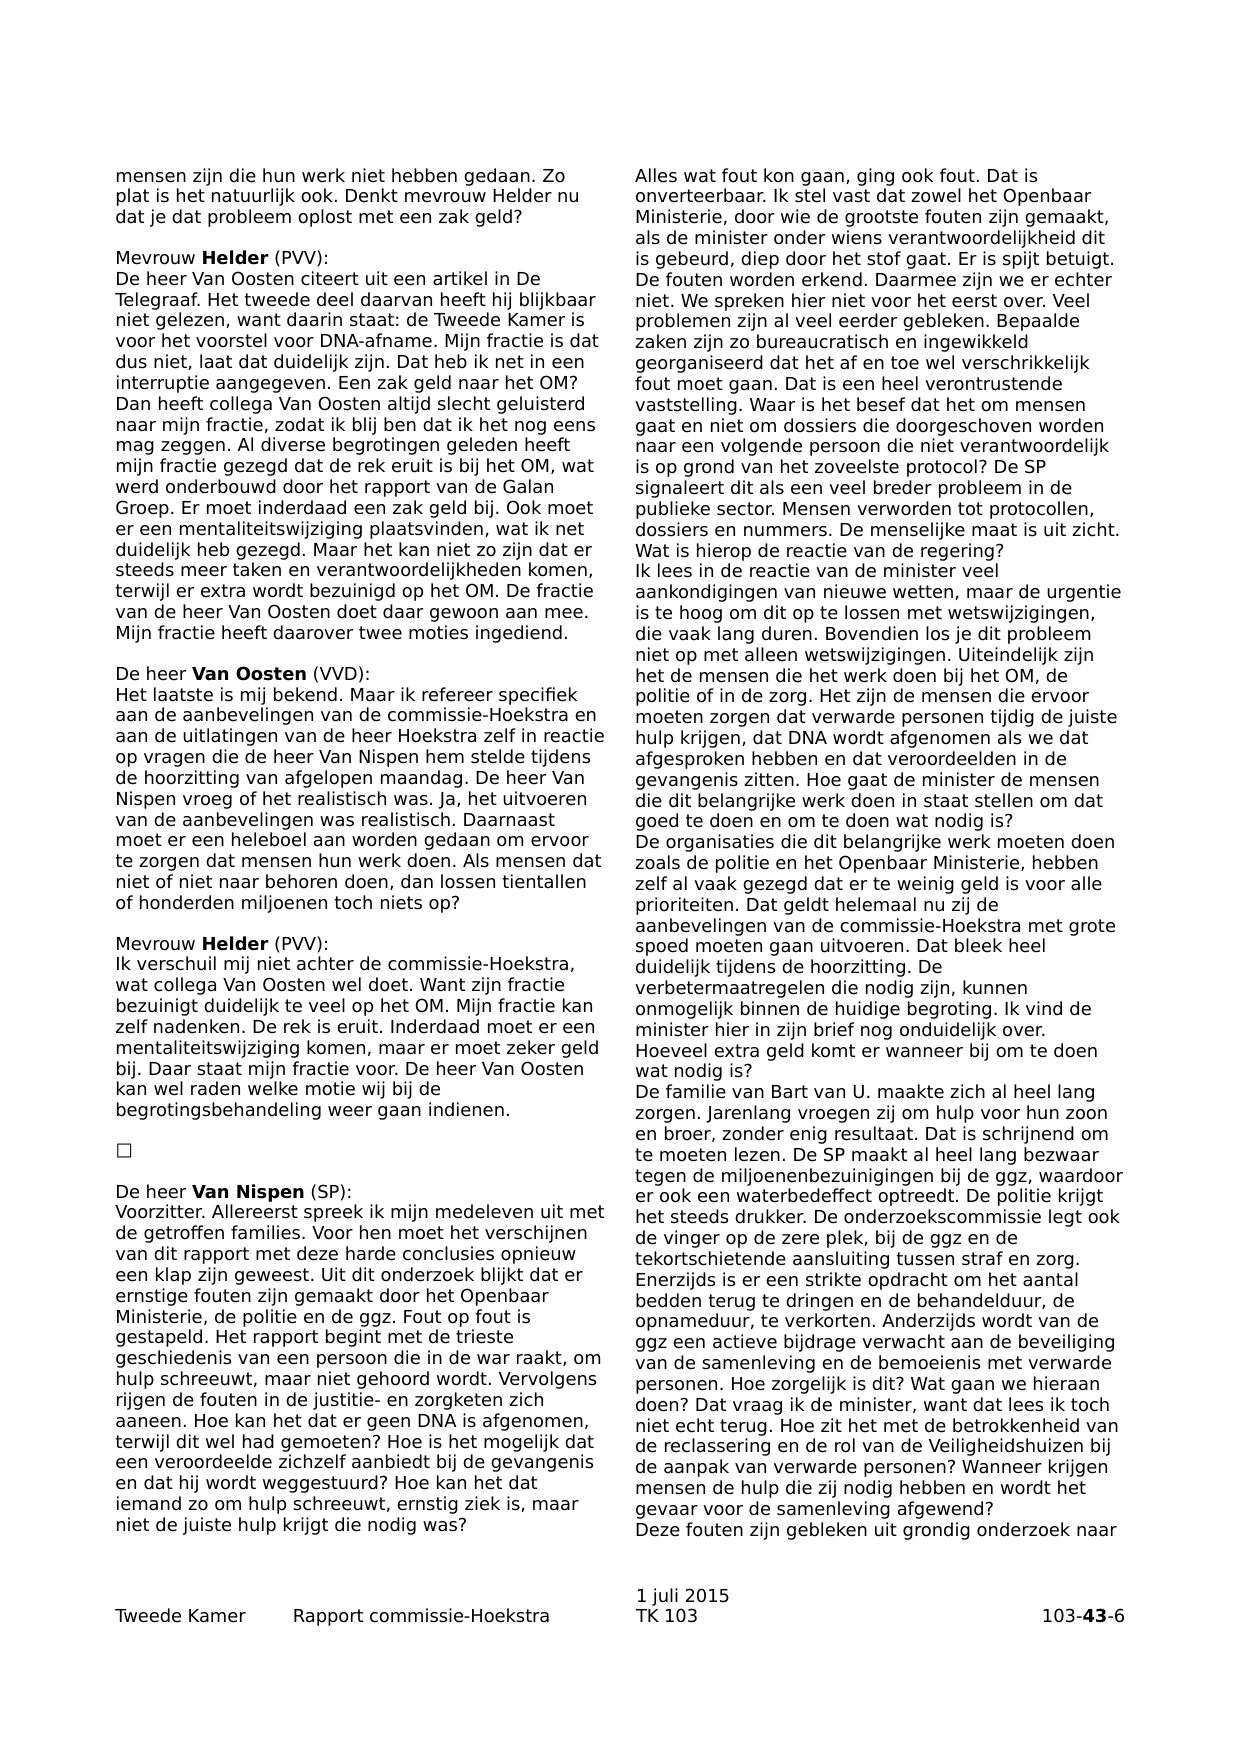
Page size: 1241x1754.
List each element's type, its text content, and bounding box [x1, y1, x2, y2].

text Het laatste is mij bekend. Maar ik refereer specifiek aan de aanbevelingen van de commissie-Hoekstra en aan de uitlatingen van de heer Hoekstra zelf in reactie op vragen die de heer Van Nispen hem stelde tijdens de hoorzitting van afgelopen maandag. De heer Van Nispen vroeg of het realistisch was. Ja, het uitvoeren van de aanbevelingen was realistisch. Daarnaast moet er een heleboel aan worden gedaan om ervoor te zorgen dat mensen hun werk doen. Als mensen dat niet of niet naar behoren doen, dan lossen tientallen of honderden miljoenen toch niets op? [115, 684, 605, 913]
text Voorzitter. Allereerst spreek ik mijn medeleven uit met de getroffen families. Voor hen moet het verschijnen van dit rapport met deze harde conclusies opnieuw een klap zijn geweest. Uit dit onderzoek blijkt dat er ernstige fouten zijn gemaakt door het Openbaar Ministerie, de politie en de ggz. Fout op fout is gestapeld. Het rapport begint met de trieste geschiedenis van een persoon die in de war raakt, om hulp schreeuwt, maar niet gehoord wordt. Vervolgens rijgen de fouten in de justitie- en zorgketen zich aaneen. Hoe kan het dat er geen DNA is afgenomen, terwijl dit wel had gemoeten? Hoe is het mogelijk dat een veroordeelde zichzelf aanbiedt bij de gevangenis en dat hij wordt weggestuurd? Hoe kan het dat iemand zo om hulp schreeuwt, ernstig ziek is, maar niet de juiste hulp krijgt die nodig was? [115, 1202, 605, 1536]
text Ik lees in de reactie van de minister veel aankondigingen van nieuwe wetten, maar de urgentie is te hoog om dit op te lossen met wetswijzigingen, die vaak lang duren. Bovendien los je dit probleem niet op met alleen wetswijzigingen. Uiteindelijk zijn het de mensen die het werk doen bij het OM, de politie of in de zorg. Het zijn de mensen die ervoor moeten zorgen dat verwarde personen tijdig de juiste hulp krijgen, dat DNA wordt afgenomen als we dat afgesproken hebben en dat veroordeelden in de gevangenis zitten. Hoe gaat de minister de mensen die dit belangrijke werk doen in staat stellen om dat goed te doen en om te doen wat nodig is? [635, 561, 1125, 832]
text mensen zijn die hun werk niet hebben gedaan. Zo plat is het natuurlijk ook. Denkt mevrouw Helder nu dat je dat probleem oplost met een zak geld? [115, 165, 605, 228]
text ⬜ [115, 1141, 605, 1162]
text Mevrouw Helder (PVV): [115, 933, 605, 954]
text De heer Van Oosten (VVD): [115, 663, 605, 684]
text De familie van Bart van U. maakte zich al heel lang zorgen. Jarenlang vroegen zij om hulp voor hun zoon en broer, zonder enig resultaat. Dat is schrijnend om te moeten lezen. De SP maakt al heel lang bezwaar tegen de miljoenenbezuinigingen bij de ggz, waardoor er ook een waterbedeffect optreedt. De politie krijgt het steeds drukker. De onderzoekscommissie legt ook de vinger op de zere plek, bij de ggz en de tekortschietende aansluiting tussen straf en zorg. Enerzijds is er een strikte opdracht om het aantal bedden terug te dringen en de behandelduur, de opnameduur, te verkorten. Anderzijds wordt van de ggz een actieve bijdrage verwacht aan de beveiliging van de samenleving en de bemoeienis met verwarde personen. Hoe zorgelijk is dit? Wat gaan we hieraan doen? Dat vraag ik de minister, want dat lees ik toch niet echt terug. Hoe zit het met de betrokkenheid van de reclassering en de rol van de Veiligheidshuizen bij de aanpak van verwarde personen? Wanneer krijgen mensen de hulp die zij nodig hebben en wordt het gevaar voor de samenleving afgewend? [635, 1082, 1125, 1519]
text De heer Van Oosten citeert uit een artikel in De Telegraaf. Het tweede deel daarvan heeft hij blijkbaar niet gelezen, want daarin staat: de Tweede Kamer is voor het voorstel voor DNA-afname. Mijn fractie is dat dus niet, laat dat duidelijk zijn. Dat heb ik net in een interruptie aangegeven. Een zak geld naar het OM? Dan heeft collega Van Oosten altijd slecht geluisterd naar mijn fractie, zodat ik blij ben dat ik het nog eens mag zeggen. Al diverse begrotingen geleden heeft mijn fractie gezegd dat de rek eruit is bij het OM, wat werd onderbouwd door het rapport van de Galan Groep. Er moet inderdaad een zak geld bij. Ook moet er een mentaliteitswijziging plaatsvinden, wat ik net duidelijk heb gezegd. Maar het kan niet zo zijn dat er steeds meer taken en verantwoordelijkheden komen, terwijl er extra wordt bezuinigd op het OM. De fractie van de heer Van Oosten doet daar gewoon aan mee. Mijn fractie heeft daarover twee moties ingediend. [115, 268, 605, 643]
text Mevrouw Helder (PVV): [115, 248, 605, 268]
text De organisaties die dit belangrijke werk moeten doen zoals de politie en het Openbaar Ministerie, hebben zelf al vaak gezegd dat er te weinig geld is voor alle prioriteiten. Dat geldt helemaal nu zij de aanbevelingen van de commissie-Hoekstra met grote spoed moeten gaan uitvoeren. Dat bleek heel duidelijk tijdens de hoorzitting. De verbetermaatregelen die nodig zijn, kunnen onmogelijk binnen de huidige begroting. Ik vind de minister hier in zijn brief nog onduidelijk over. Hoeveel extra geld komt er wanneer bij om te doen wat nodig is? [635, 832, 1125, 1082]
text Deze fouten zijn gebleken uit grondig onderzoek naar [635, 1519, 1125, 1540]
text Alles wat fout kon gaan, ging ook fout. Dat is onverteerbaar. Ik stel vast dat zowel het Openbaar Ministerie, door wie de grootste fouten zijn gemaakt, als de minister onder wiens verantwoordelijkheid dit is gebeurd, diep door het stof gaat. Er is spijt betuigt. De fouten worden erkend. Daarmee zijn we er echter niet. We spreken hier niet voor het eerst over. Veel problemen zijn al veel eerder gebleken. Bepaalde zaken zijn zo bureaucratisch en ingewikkeld georganiseerd dat het af en toe wel verschrikkelijk fout moet gaan. Dat is een heel verontrustende vaststelling. Waar is het besef dat het om mensen gaat en niet om dossiers die doorgeschoven worden naar een volgende persoon die niet verantwoordelijk is op grond van het zoveelste protocol? De SP signaleert dit als een veel breder probleem in de publieke sector. Mensen verworden tot protocollen, dossiers en nummers. De menselijke maat is uit zicht. Wat is hierop de reactie van de regering? [635, 165, 1125, 561]
text Ik verschuil mij niet achter de commissie-Hoekstra, wat collega Van Oosten wel doet. Want zijn fractie bezuinigt duidelijk te veel op het OM. Mijn fractie kan zelf nadenken. De rek is eruit. Inderdaad moet er een mentaliteitswijziging komen, maar er moet zeker geld bij. Daar staat mijn fractie voor. De heer Van Oosten kan wel raden welke motie wij bij de begrotingsbehandeling weer gaan indienen. [115, 954, 605, 1121]
text De heer Van Nispen (SP): [115, 1182, 605, 1202]
